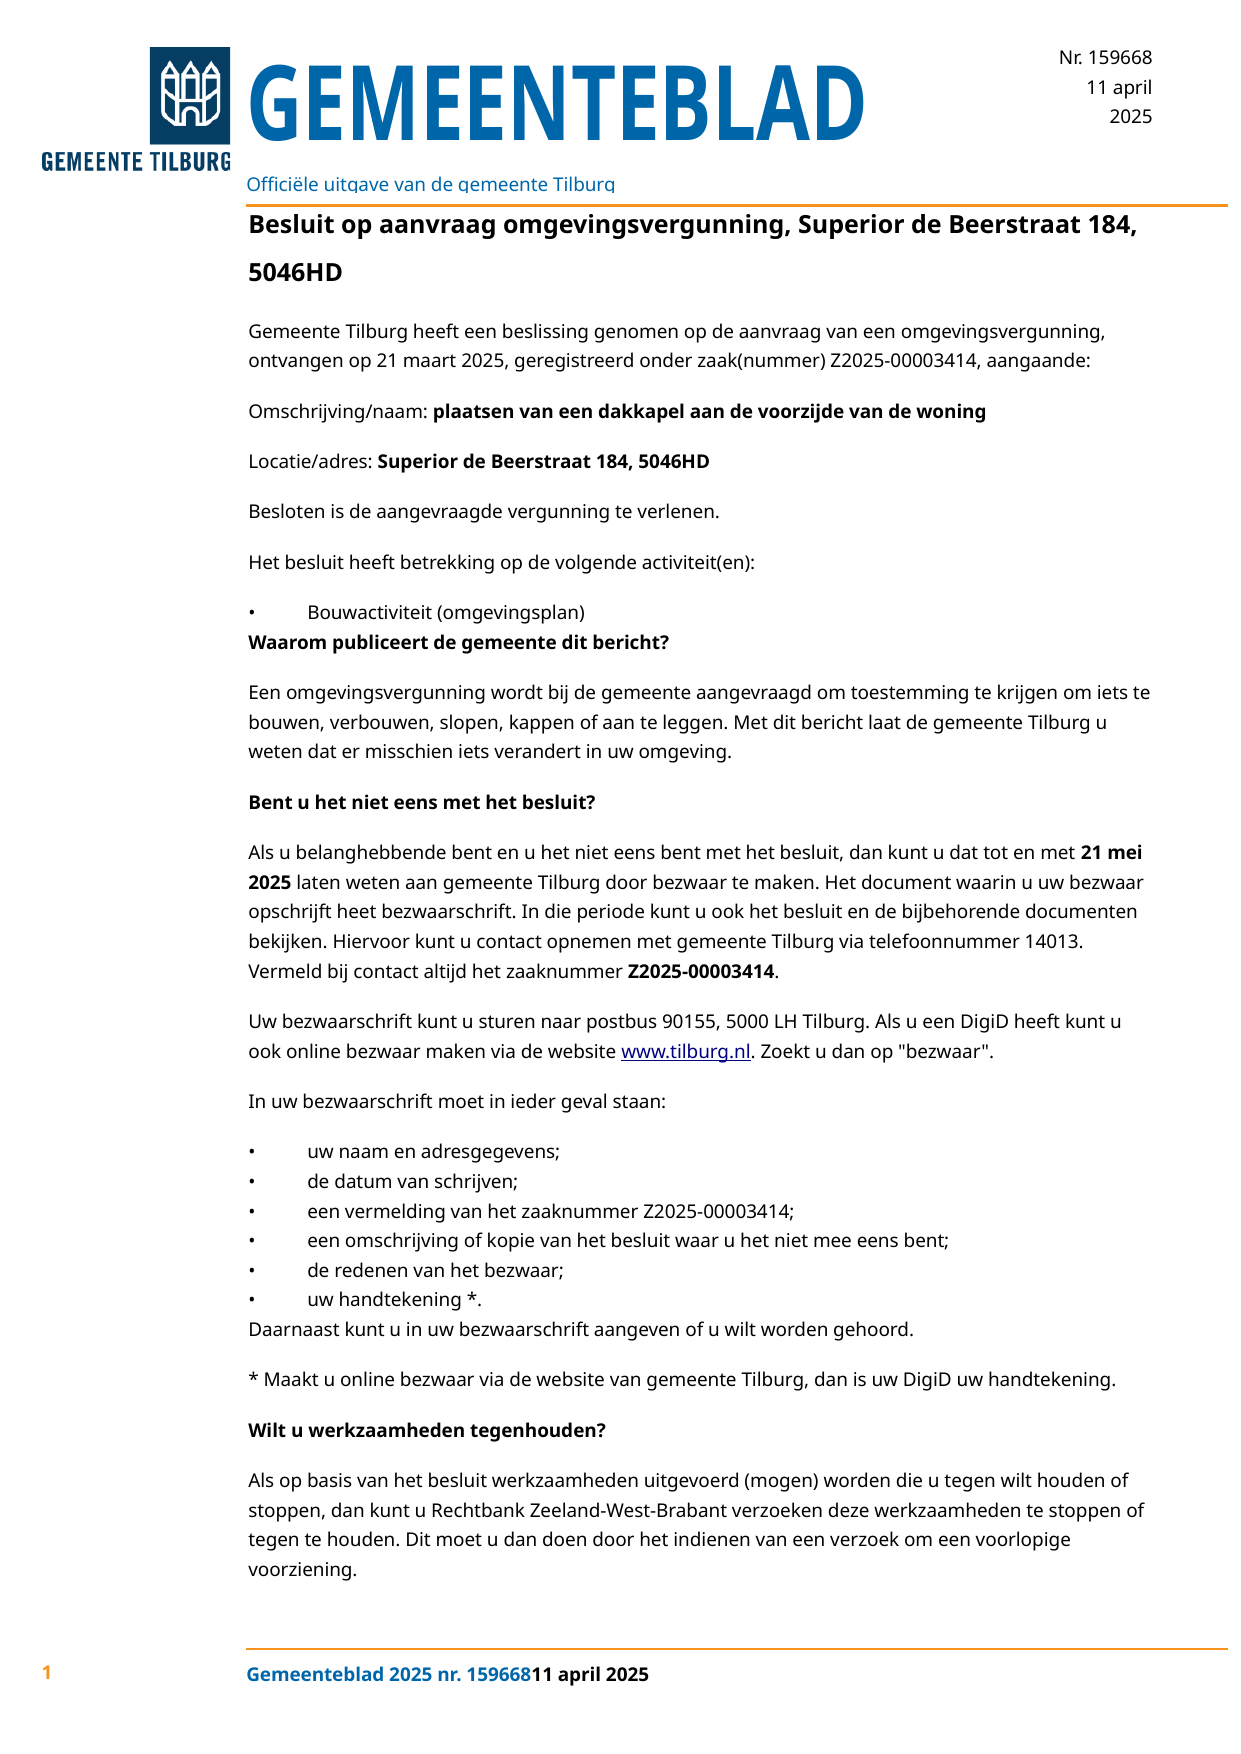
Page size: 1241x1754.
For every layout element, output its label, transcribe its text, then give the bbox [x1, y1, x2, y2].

text Omschrijving/naam: plaatsen van een dakkapel aan de voorzijde van de woning [248, 398, 1152, 424]
list een vermelding van het zaaknummer Z2025-00003414; [248, 1198, 1152, 1224]
text Een omgevingsvergunning wordt bij de gemeente aangevraagd om toestemming te krijgen om iets te bouwen, verbouwen, slopen, kappen of aan te leggen. Met dit bericht laat de gemeente Tilburg u weten dat er misschien iets verandert in uw omgeving. [248, 679, 1152, 764]
list de redenen van het bezwaar; [248, 1257, 1152, 1283]
text Uw bezwaarschrift kunt u sturen naar postbus 90155, 5000 LH Tilburg. Als u een DigiD heeft kunt u ook online bezwaar maken via de website www.tilburg.nl. Zoekt u dan op "bezwaar". [248, 1008, 1152, 1064]
text Daarnaast kunt u in uw bezwaarschrift aangeven of u wilt worden gehoord. [248, 1316, 1152, 1342]
list uw naam en adresgegevens; [248, 1139, 1152, 1164]
text Gemeente Tilburg heeft een beslissing genomen op de aanvraag van een omgevingsvergunning, ontvangen op 21 maart 2025, geregistreerd onder zaak(nummer) Z2025-00003414, aangaande: [248, 318, 1152, 373]
list een omschrijving of kopie van het besluit waar u het niet mee eens bent; [248, 1227, 1152, 1253]
picture [41, 47, 231, 172]
list uw handtekening *. [248, 1287, 1152, 1312]
text Als op basis van het besluit werkzaamheden uitgevoerd (mogen) worden die u tegen wilt houden of stoppen, dan kunt u Rechtbank Zeeland-West-Brabant verzoeken deze werkzaamheden te stoppen of tegen te houden. Dit moet u dan doen door het indienen van een verzoek om een voorlopige voorziening. [248, 1467, 1152, 1582]
text Wilt u werkzaamheden tegenhouden? [248, 1417, 1152, 1443]
text Het besluit heeft betrekking op de volgende activiteit(en): [248, 549, 1152, 575]
text Als u belanghebbende bent en u het niet eens bent met het besluit, dan kunt u dat tot en met 21 mei 2025 laten weten aan gemeente Tilburg door bezwaar te maken. Het document waarin u uw bezwaar opschrijft heet bezwaarschrift. In die periode kunt u ook het besluit en de bijbehorende documenten bekijken. Hiervoor kunt u contact opnemen met gemeente Tilburg via telefoonnummer 14013. Vermeld bij contact altijd het zaaknummer Z2025-00003414. [248, 839, 1152, 984]
text Bent u het niet eens met het besluit? [248, 789, 1152, 815]
text * Maakt u online bezwaar via de website van gemeente Tilburg, dan is uw DigiD uw handtekening. [248, 1367, 1152, 1392]
text Besloten is de aangevraagde vergunning te verlenen. [248, 499, 1152, 524]
list de datum van schrijven; [248, 1168, 1152, 1194]
text Waarom publiceert de gemeente dit bericht? [248, 629, 1152, 655]
text Locatie/adres: Superior de Beerstraat 184, 5046HD [248, 448, 1152, 474]
list Bouwactiviteit (omgevingsplan) [248, 599, 1152, 625]
text Besluit op aanvraag omgevingsvergunning, Superior de Beerstraat 184, 5046HD [248, 207, 1152, 288]
text In uw bezwaarschrift moet in ieder geval staan: [248, 1088, 1152, 1114]
